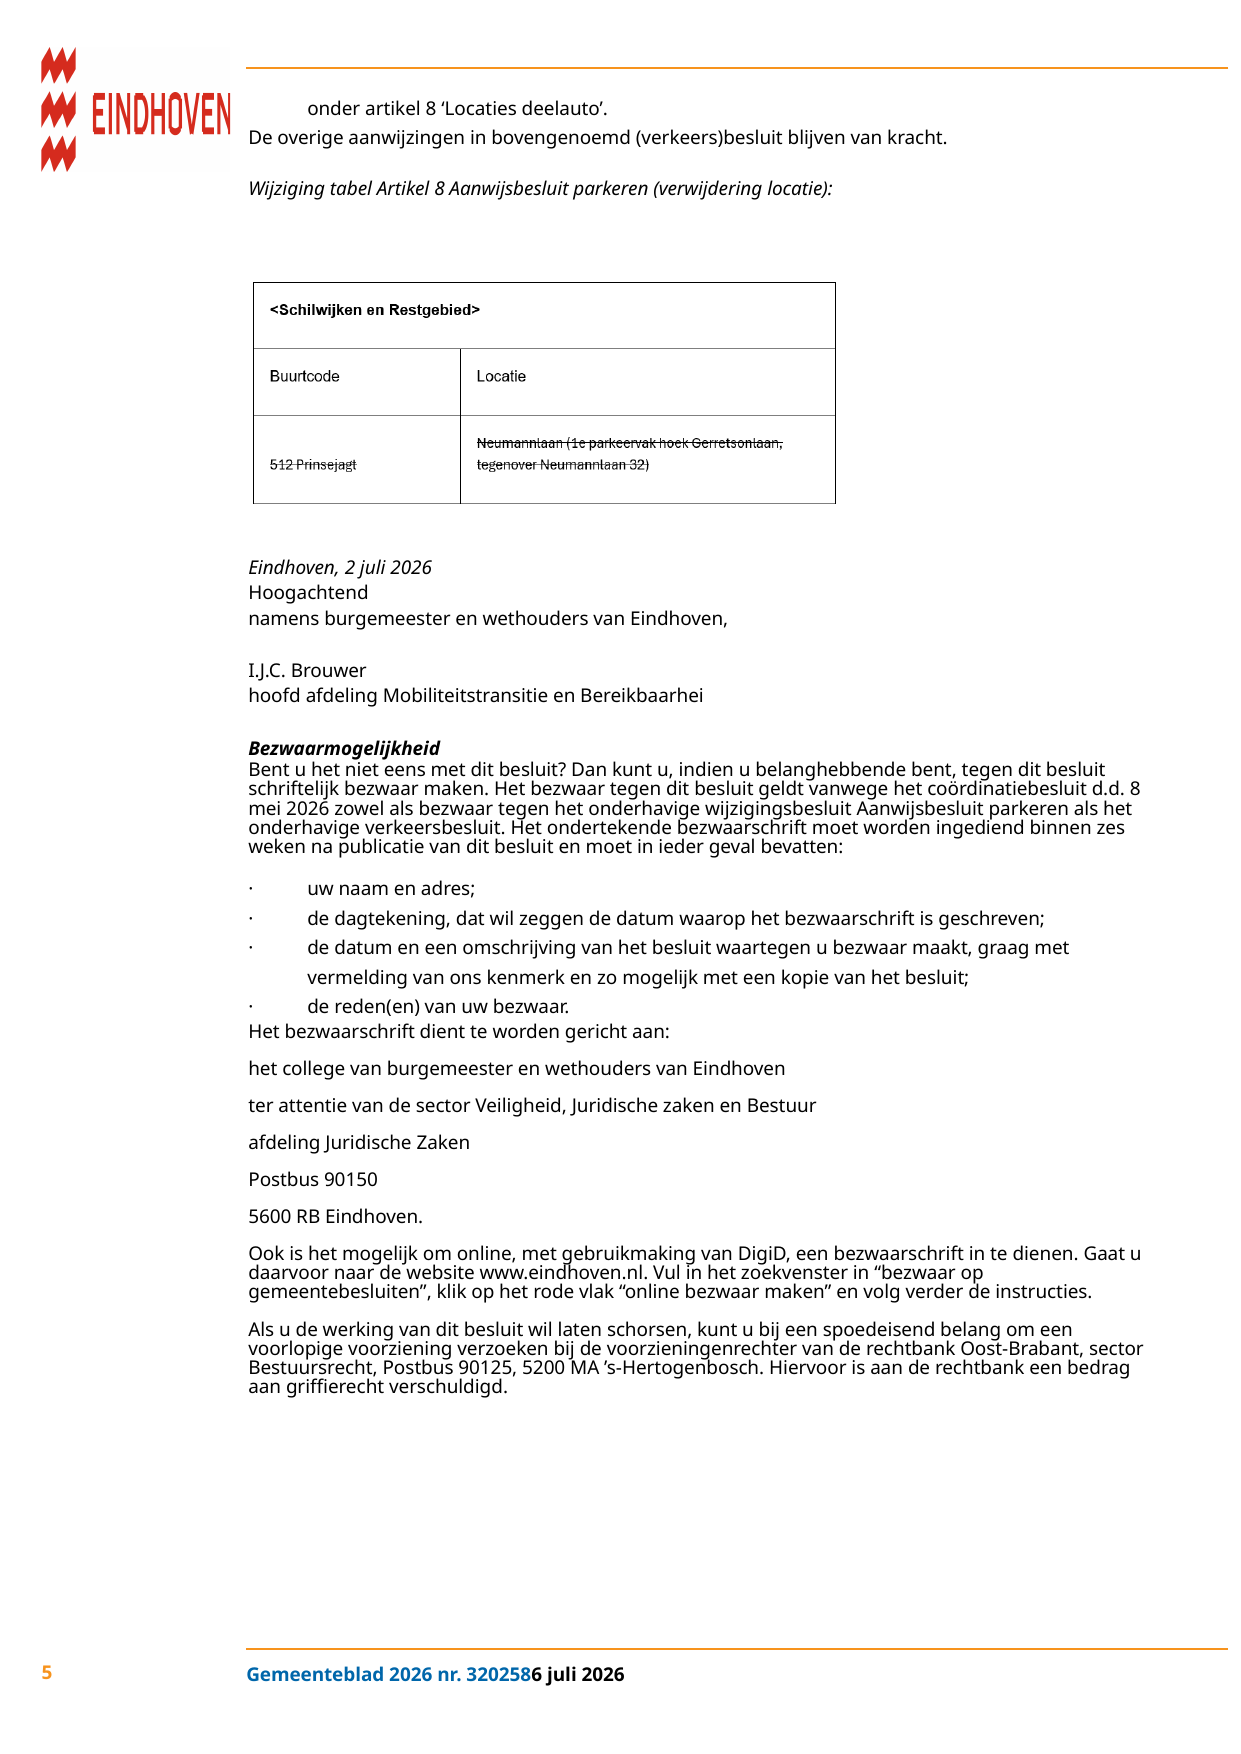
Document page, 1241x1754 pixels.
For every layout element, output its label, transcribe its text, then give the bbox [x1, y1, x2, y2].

picture [41, 47, 231, 172]
text Als u de werking van dit besluit wil laten schorsen, kunt u bij een spoedeisend belang om een voorlopige voorziening verzoeken bij de voorzieningenrechter van de rechtbank Oost-Brabant, sector Bestuursrecht, Postbus 90125, 5200 MA ’s-Hertogenbosch. Hiervoor is aan de rechtbank een bedrag aan griffierecht verschuldigd. [248, 1321, 1152, 1398]
text hoofd afdeling Mobiliteitstransitie en Bereikbaarhei [248, 682, 1152, 708]
text afdeling Juridische Zaken [248, 1134, 1152, 1153]
picture [248, 275, 839, 506]
list de dagtekening, dat wil zeggen de datum waarop het bezwaarschrift is geschreven; [248, 905, 1152, 931]
list de reden(en) van uw bezwaar. [248, 993, 1152, 1019]
text Ook is het mogelijk om online, met gebruikmaking van DigiD, een bezwaarschrift in te dienen. Gaat u daarvoor naar de website www.eindhoven.nl. Vul in het zoekvenster in “bezwaar op gemeentebesluiten”, klik op het rode vlak “online bezwaar maken” en volg verder de instructies. [248, 1245, 1152, 1303]
text ter attentie van de sector Veiligheid, Juridische zaken en Bestuur [248, 1097, 1152, 1116]
text De overige aanwijzingen in bovengenoemd (verkeers)besluit blijven van kracht. [248, 124, 1152, 150]
text I.J.C. Brouwer [248, 657, 1152, 682]
text het college van burgemeester en wethouders van Eindhoven [248, 1060, 1152, 1079]
text Wijziging tabel Artikel 8 Aanwijsbesluit parkeren (verwijdering locatie): [248, 175, 1152, 201]
list de datum en een omschrijving van het besluit waartegen u bezwaar maakt, graag met vermelding van ons kenmerk en zo mogelijk met een kopie van het besluit; [248, 934, 1152, 990]
list onder artikel 8 ‘Locaties deelauto’. [248, 95, 1152, 121]
text Eindhoven, 2 juli 2026 [248, 554, 1152, 579]
text namens burgemeester en wethouders van Eindhoven, [248, 605, 1152, 631]
text Postbus 90150 [248, 1171, 1152, 1190]
text Hoogachtend [248, 579, 1152, 605]
text Bezwaarmogelijkheid [248, 735, 1152, 761]
text Het bezwaarschrift dient te worden gericht aan: [248, 1023, 1152, 1042]
list uw naam en adres; [248, 875, 1152, 901]
text 5600 RB Eindhoven. [248, 1208, 1152, 1227]
text Bent u het niet eens met dit besluit? Dan kunt u, indien u belanghebbende bent, tegen dit besluit schriftelijk bezwaar maken. Het bezwaar tegen dit besluit geldt vanwege het coördinatiebesluit d.d. 8 mei 2026 zowel als bezwaar tegen het onderhavige wijzigingsbesluit Aanwijsbesluit parkeren als het onderhavige verkeersbesluit. Het ondertekende bezwaarschrift moet worden ingediend binnen zes weken na publicatie van dit besluit en moet in ieder geval bevatten: [248, 761, 1152, 857]
